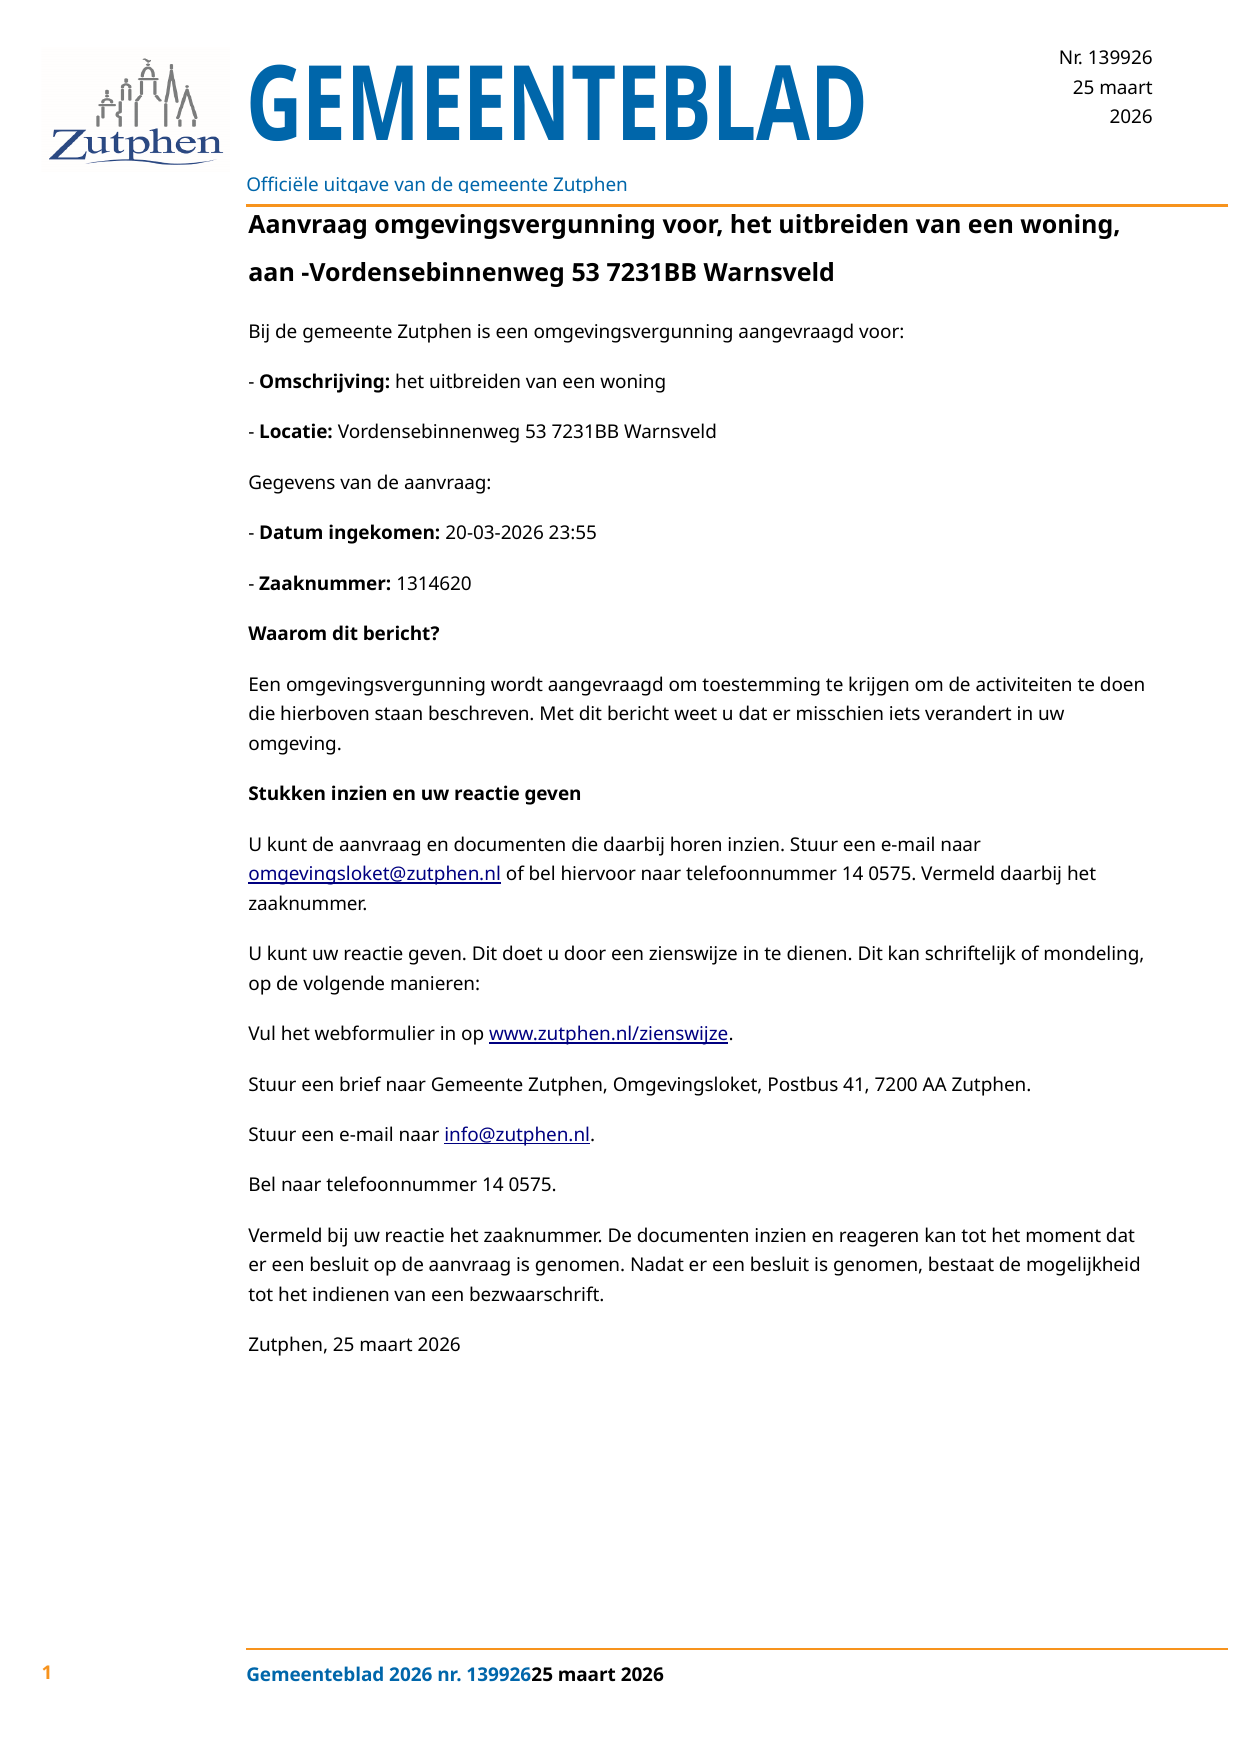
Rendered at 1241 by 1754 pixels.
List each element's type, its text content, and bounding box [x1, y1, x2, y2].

text - Omschrijving: het uitbreiden van een woning [248, 368, 1152, 394]
text Vermeld bij uw reactie het zaaknummer. De documenten inzien en reageren kan tot het moment dat er een besluit op de aanvraag is genomen. Nadat er een besluit is genomen, bestaat de mogelijkheid tot het indienen van een bezwaarschrift. [248, 1222, 1152, 1307]
text Stuur een e-mail naar info@zutphen.nl. [248, 1121, 1152, 1147]
text U kunt de aanvraag en documenten die daarbij horen inzien. Stuur een e-mail naar omgevingsloket@zutphen.nl of bel hiervoor naar telefoonnummer 14 0575. Vermeld daarbij het zaaknummer. [248, 831, 1152, 916]
picture [41, 47, 231, 172]
text Waarom dit bericht? [248, 620, 1152, 646]
text Stukken inzien en uw reactie geven [248, 780, 1152, 806]
text Bij de gemeente Zutphen is een omgevingsvergunning aangevraagd voor: [248, 318, 1152, 344]
text U kunt uw reactie geven. Dit doet u door een zienswijze in te dienen. Dit kan schriftelijk of mondeling, op de volgende manieren: [248, 940, 1152, 996]
text Een omgevingsvergunning wordt aangevraagd om toestemming te krijgen om de activiteiten te doen die hierboven staan beschreven. Met dit bericht weet u dat er misschien iets verandert in uw omgeving. [248, 671, 1152, 756]
text Zutphen, 25 maart 2026 [248, 1332, 1152, 1357]
text Bel naar telefoonnummer 14 0575. [248, 1172, 1152, 1197]
text Vul het webformulier in op www.zutphen.nl/zienswijze. [248, 1020, 1152, 1046]
text Aanvraag omgevingsvergunning voor, het uitbreiden van een woning, aan -Vordensebinnenweg 53 7231BB Warnsveld [248, 207, 1152, 288]
text - Zaaknummer: 1314620 [248, 570, 1152, 596]
text - Locatie: Vordensebinnenweg 53 7231BB Warnsveld [248, 419, 1152, 444]
text Stuur een brief naar Gemeente Zutphen, Omgevingsloket, Postbus 41, 7200 AA Zutphen. [248, 1071, 1152, 1097]
text - Datum ingekomen: 20-03-2026 23:55 [248, 519, 1152, 545]
text Gegevens van de aanvraag: [248, 469, 1152, 495]
